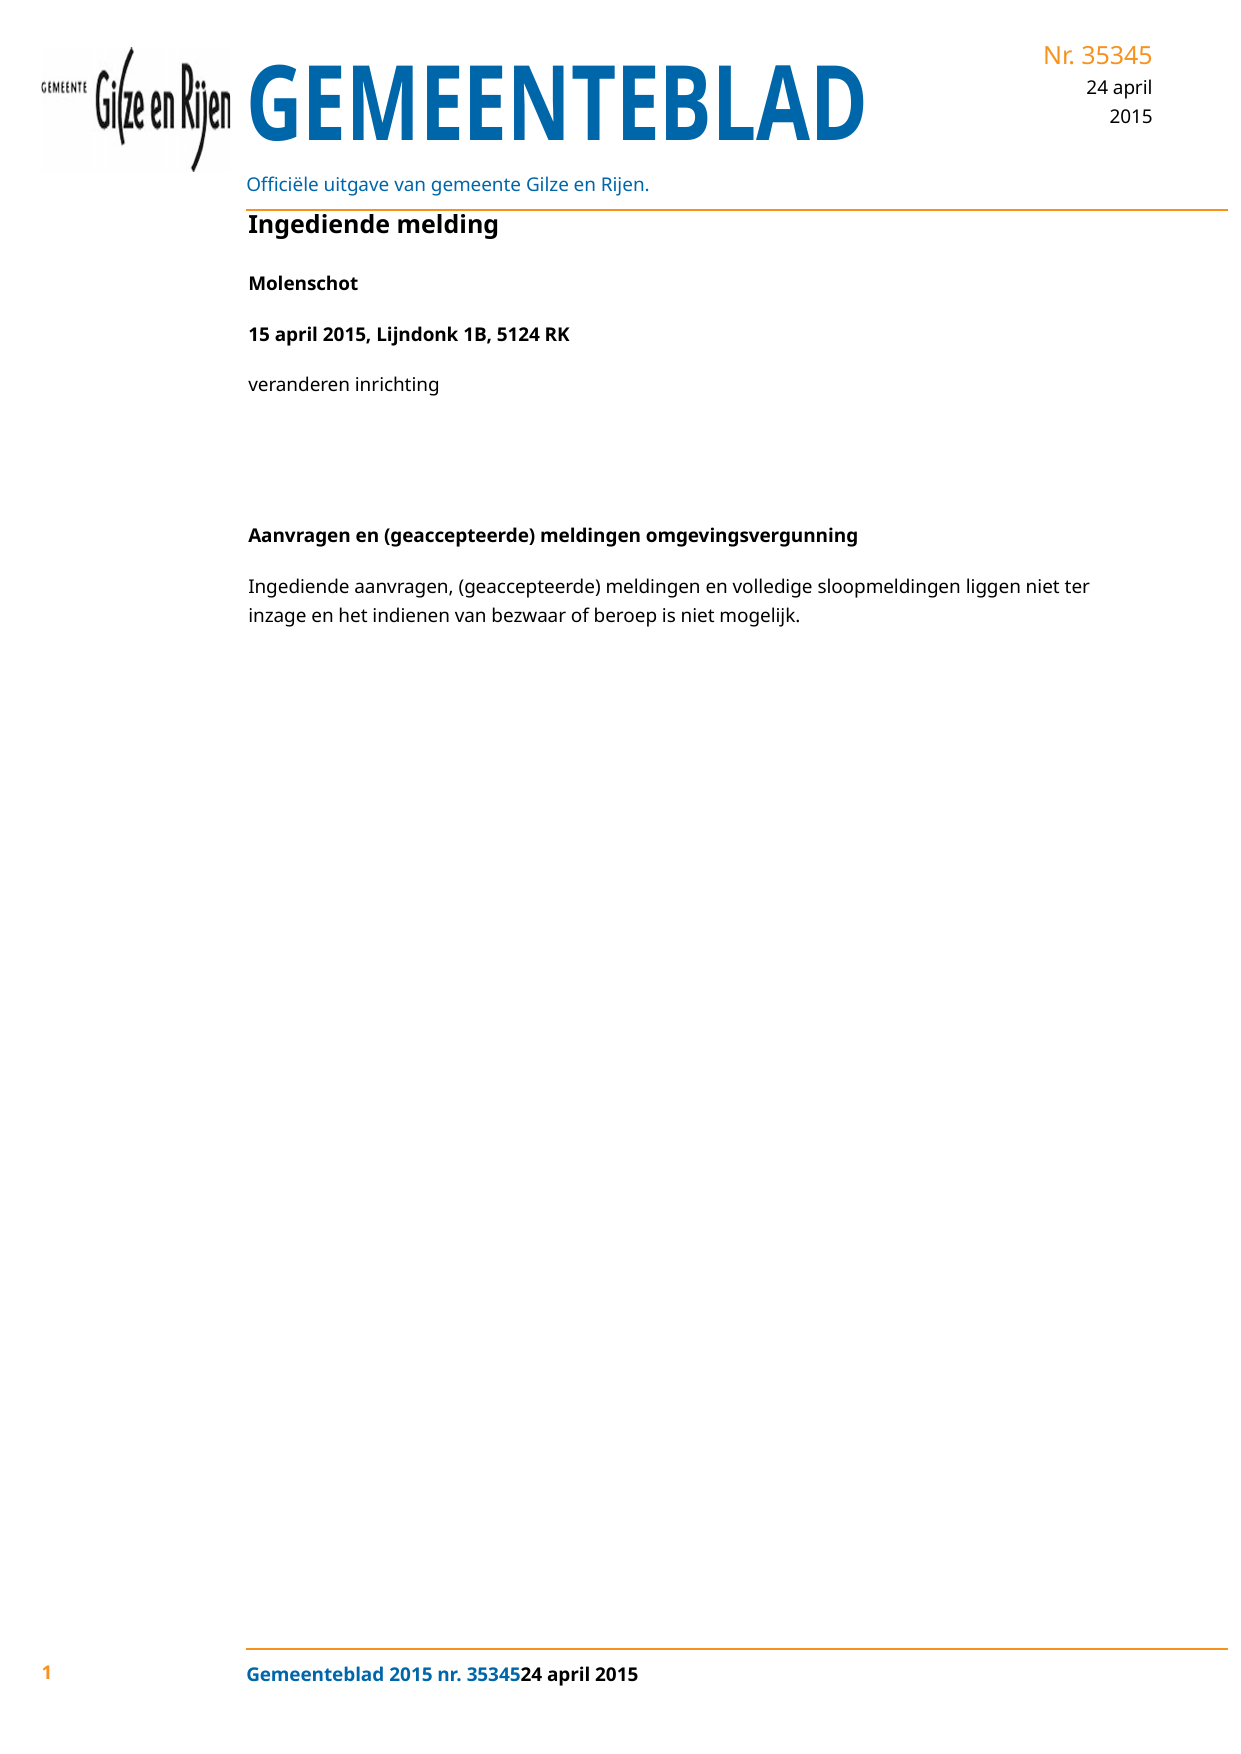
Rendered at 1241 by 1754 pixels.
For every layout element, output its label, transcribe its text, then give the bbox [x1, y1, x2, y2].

text veranderen inrichting [248, 371, 1152, 397]
text 15 april 2015, Lijndonk 1B, 5124 RK [248, 321, 1152, 346]
text Aanvragen en (geaccepteerde) meldingen omgevingsvergunning [248, 522, 1152, 548]
picture [41, 47, 231, 172]
text Molenschot [248, 270, 1152, 296]
text Ingediende melding [248, 211, 1152, 241]
text Ingediende aanvragen, (geaccepteerde) meldingen en volledige sloopmeldingen liggen niet ter inzage en het indienen van bezwaar of beroep is niet mogelijk. [248, 573, 1152, 628]
